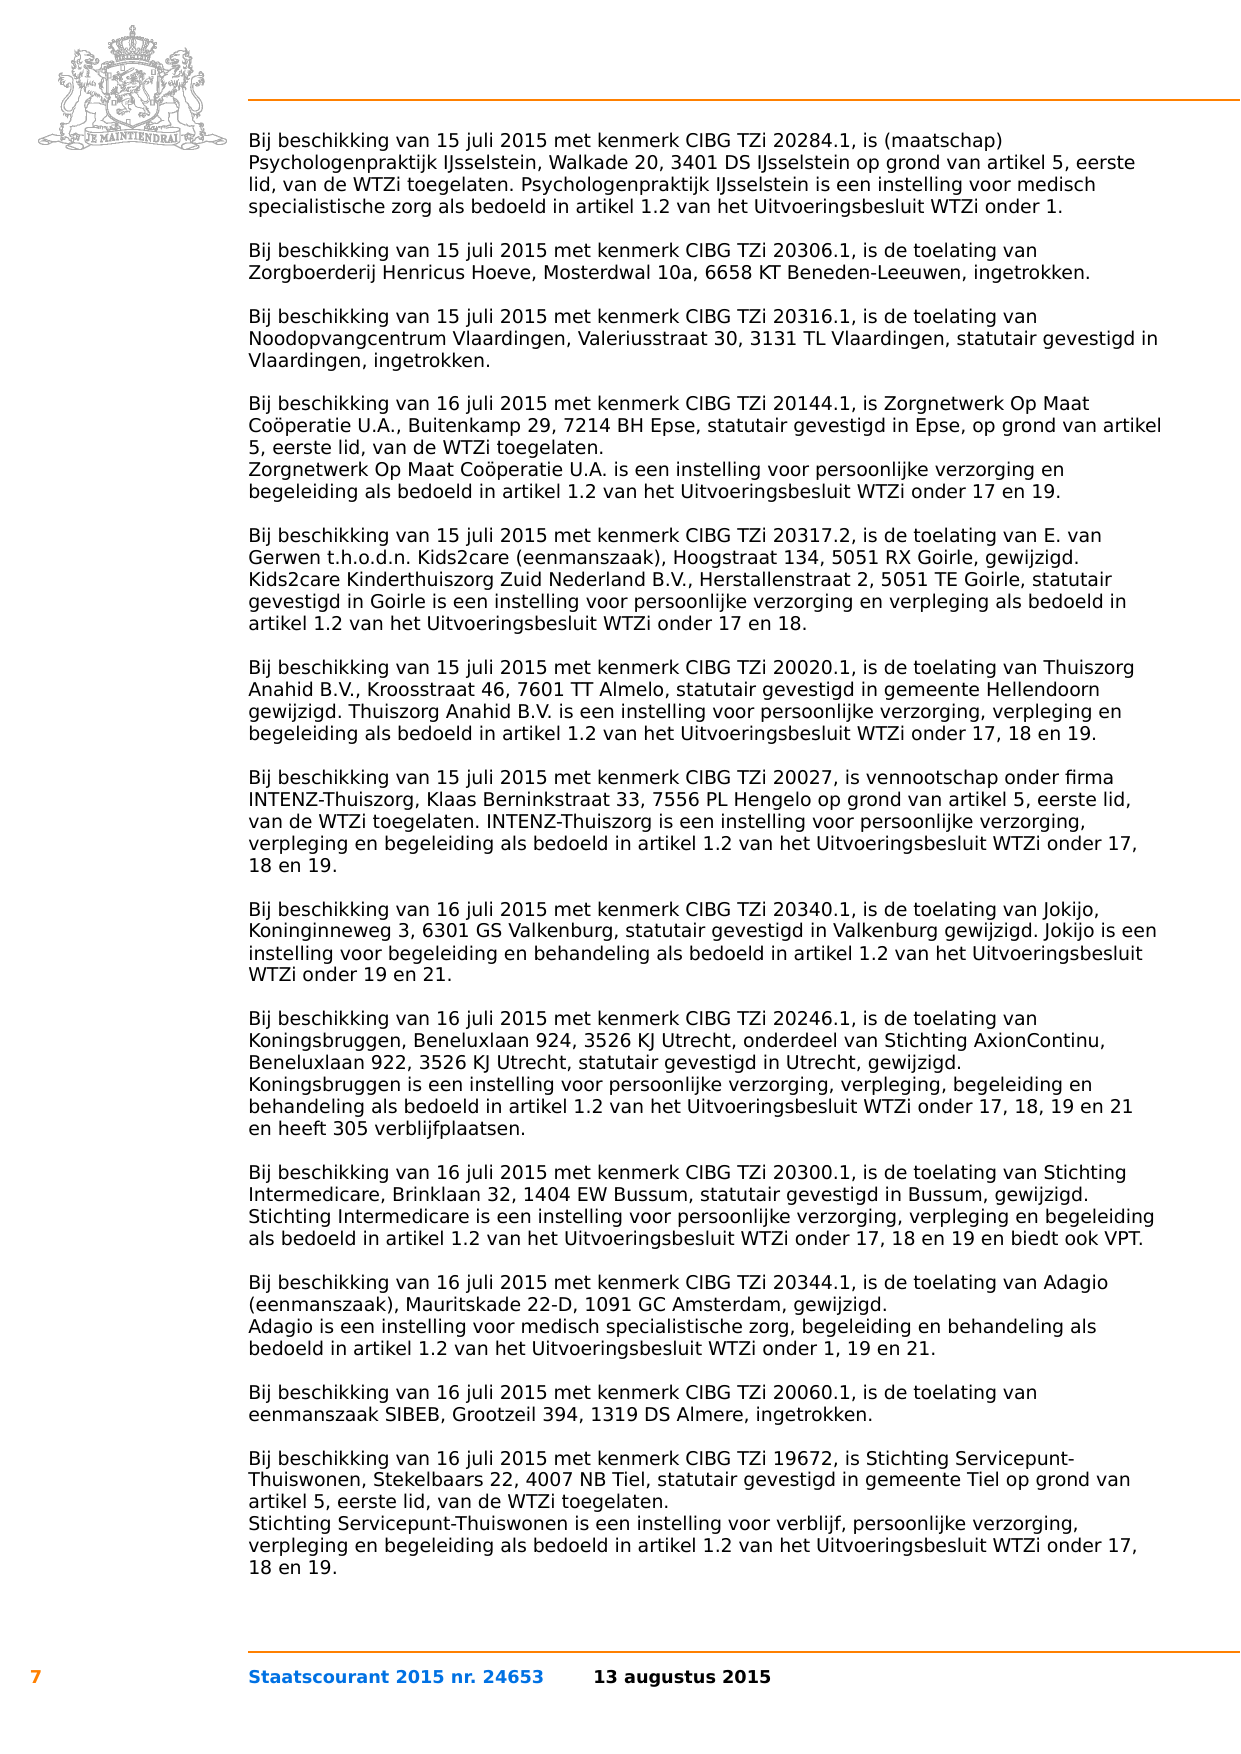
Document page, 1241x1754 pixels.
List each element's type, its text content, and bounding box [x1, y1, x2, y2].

text Koningsbruggen is een instelling voor persoonlijke verzorging, verpleging, begeleiding en behandeling als bedoeld in artikel 1.2 van het Uitvoeringsbesluit WTZi onder 17, 18, 19 en 21 en heeft 305 verblijfplaatsen. [248, 1074, 1163, 1140]
text Bij beschikking van 15 juli 2015 met kenmerk CIBG TZi 20306.1, is de toelating van Zorgboerderij Henricus Hoeve, Mosterdwal 10a, 6658 KT Beneden-Leeuwen, ingetrokken. [248, 240, 1163, 284]
text Bij beschikking van 16 juli 2015 met kenmerk CIBG TZi 20340.1, is de toelating van Jokijo, Koninginneweg 3, 6301 GS Valkenburg, statutair gevestigd in Valkenburg gewijzigd. Jokijo is een instelling voor begeleiding en behandeling als bedoeld in artikel 1.2 van het Uitvoeringsbesluit WTZi onder 19 en 21. [248, 898, 1163, 986]
text Bij beschikking van 16 juli 2015 met kenmerk CIBG TZi 20344.1, is de toelating van Adagio (eenmanszaak), Mauritskade 22-D, 1091 GC Amsterdam, gewijzigd. [248, 1272, 1163, 1316]
text Bij beschikking van 16 juli 2015 met kenmerk CIBG TZi 19672, is Stichting Servicepunt-Thuiswonen, Stekelbaars 22, 4007 NB Tiel, statutair gevestigd in gemeente Tiel op grond van artikel 5, eerste lid, van de WTZi toegelaten. [248, 1447, 1163, 1513]
text Stichting Servicepunt-Thuiswonen is een instelling voor verblijf, persoonlijke verzorging, verpleging en begeleiding als bedoeld in artikel 1.2 van het Uitvoeringsbesluit WTZi onder 17, 18 en 19. [248, 1513, 1163, 1579]
text Bij beschikking van 16 juli 2015 met kenmerk CIBG TZi 20300.1, is de toelating van Stichting Intermedicare, Brinklaan 32, 1404 EW Bussum, statutair gevestigd in Bussum, gewijzigd. [248, 1162, 1163, 1206]
text Bij beschikking van 16 juli 2015 met kenmerk CIBG TZi 20144.1, is Zorgnetwerk Op Maat Coöperatie U.A., Buitenkamp 29, 7214 BH Epse, statutair gevestigd in Epse, op grond van artikel 5, eerste lid, van de WTZi toegelaten. [248, 393, 1163, 459]
picture [38, 25, 227, 150]
text Bij beschikking van 16 juli 2015 met kenmerk CIBG TZi 20060.1, is de toelating van eenmanszaak SIBEB, Grootzeil 394, 1319 DS Almere, ingetrokken. [248, 1382, 1163, 1426]
text Bij beschikking van 15 juli 2015 met kenmerk CIBG TZi 20027, is vennootschap onder firma INTENZ-Thuiszorg, Klaas Berninkstraat 33, 7556 PL Hengelo op grond van artikel 5, eerste lid, van de WTZi toegelaten. INTENZ-Thuiszorg is een instelling voor persoonlijke verzorging, verpleging en begeleiding als bedoeld in artikel 1.2 van het Uitvoeringsbesluit WTZi onder 17, 18 en 19. [248, 767, 1163, 877]
text Bij beschikking van 15 juli 2015 met kenmerk CIBG TZi 20284.1, is (maatschap) Psychologenpraktijk IJsselstein, Walkade 20, 3401 DS IJsselstein op grond van artikel 5, eerste lid, van de WTZi toegelaten. Psychologenpraktijk IJsselstein is een instelling voor medisch specialistische zorg als bedoeld in artikel 1.2 van het Uitvoeringsbesluit WTZi onder 1. [248, 130, 1163, 218]
text Zorgnetwerk Op Maat Coöperatie U.A. is een instelling voor persoonlijke verzorging en begeleiding als bedoeld in artikel 1.2 van het Uitvoeringsbesluit WTZi onder 17 en 19. [248, 459, 1163, 503]
text Stichting Intermedicare is een instelling voor persoonlijke verzorging, verpleging en begeleiding als bedoeld in artikel 1.2 van het Uitvoeringsbesluit WTZi onder 17, 18 en 19 en biedt ook VPT. [248, 1206, 1163, 1250]
text Bij beschikking van 15 juli 2015 met kenmerk CIBG TZi 20317.2, is de toelating van E. van Gerwen t.h.o.d.n. Kids2care (eenmanszaak), Hoogstraat 134, 5051 RX Goirle, gewijzigd. [248, 525, 1163, 569]
text Bij beschikking van 15 juli 2015 met kenmerk CIBG TZi 20316.1, is de toelating van Noodopvangcentrum Vlaardingen, Valeriusstraat 30, 3131 TL Vlaardingen, statutair gevestigd in Vlaardingen, ingetrokken. [248, 306, 1163, 371]
text Bij beschikking van 15 juli 2015 met kenmerk CIBG TZi 20020.1, is de toelating van Thuiszorg Anahid B.V., Kroosstraat 46, 7601 TT Almelo, statutair gevestigd in gemeente Hellendoorn gewijzigd. Thuiszorg Anahid B.V. is een instelling voor persoonlijke verzorging, verpleging en begeleiding als bedoeld in artikel 1.2 van het Uitvoeringsbesluit WTZi onder 17, 18 en 19. [248, 657, 1163, 745]
text Bij beschikking van 16 juli 2015 met kenmerk CIBG TZi 20246.1, is de toelating van Koningsbruggen, Beneluxlaan 924, 3526 KJ Utrecht, onderdeel van Stichting AxionContinu, Beneluxlaan 922, 3526 KJ Utrecht, statutair gevestigd in Utrecht, gewijzigd. [248, 1008, 1163, 1074]
text Adagio is een instelling voor medisch specialistische zorg, begeleiding en behandeling als bedoeld in artikel 1.2 van het Uitvoeringsbesluit WTZi onder 1, 19 en 21. [248, 1316, 1163, 1360]
text Kids2care Kinderthuiszorg Zuid Nederland B.V., Herstallenstraat 2, 5051 TE Goirle, statutair gevestigd in Goirle is een instelling voor persoonlijke verzorging en verpleging als bedoeld in artikel 1.2 van het Uitvoeringsbesluit WTZi onder 17 en 18. [248, 569, 1163, 635]
